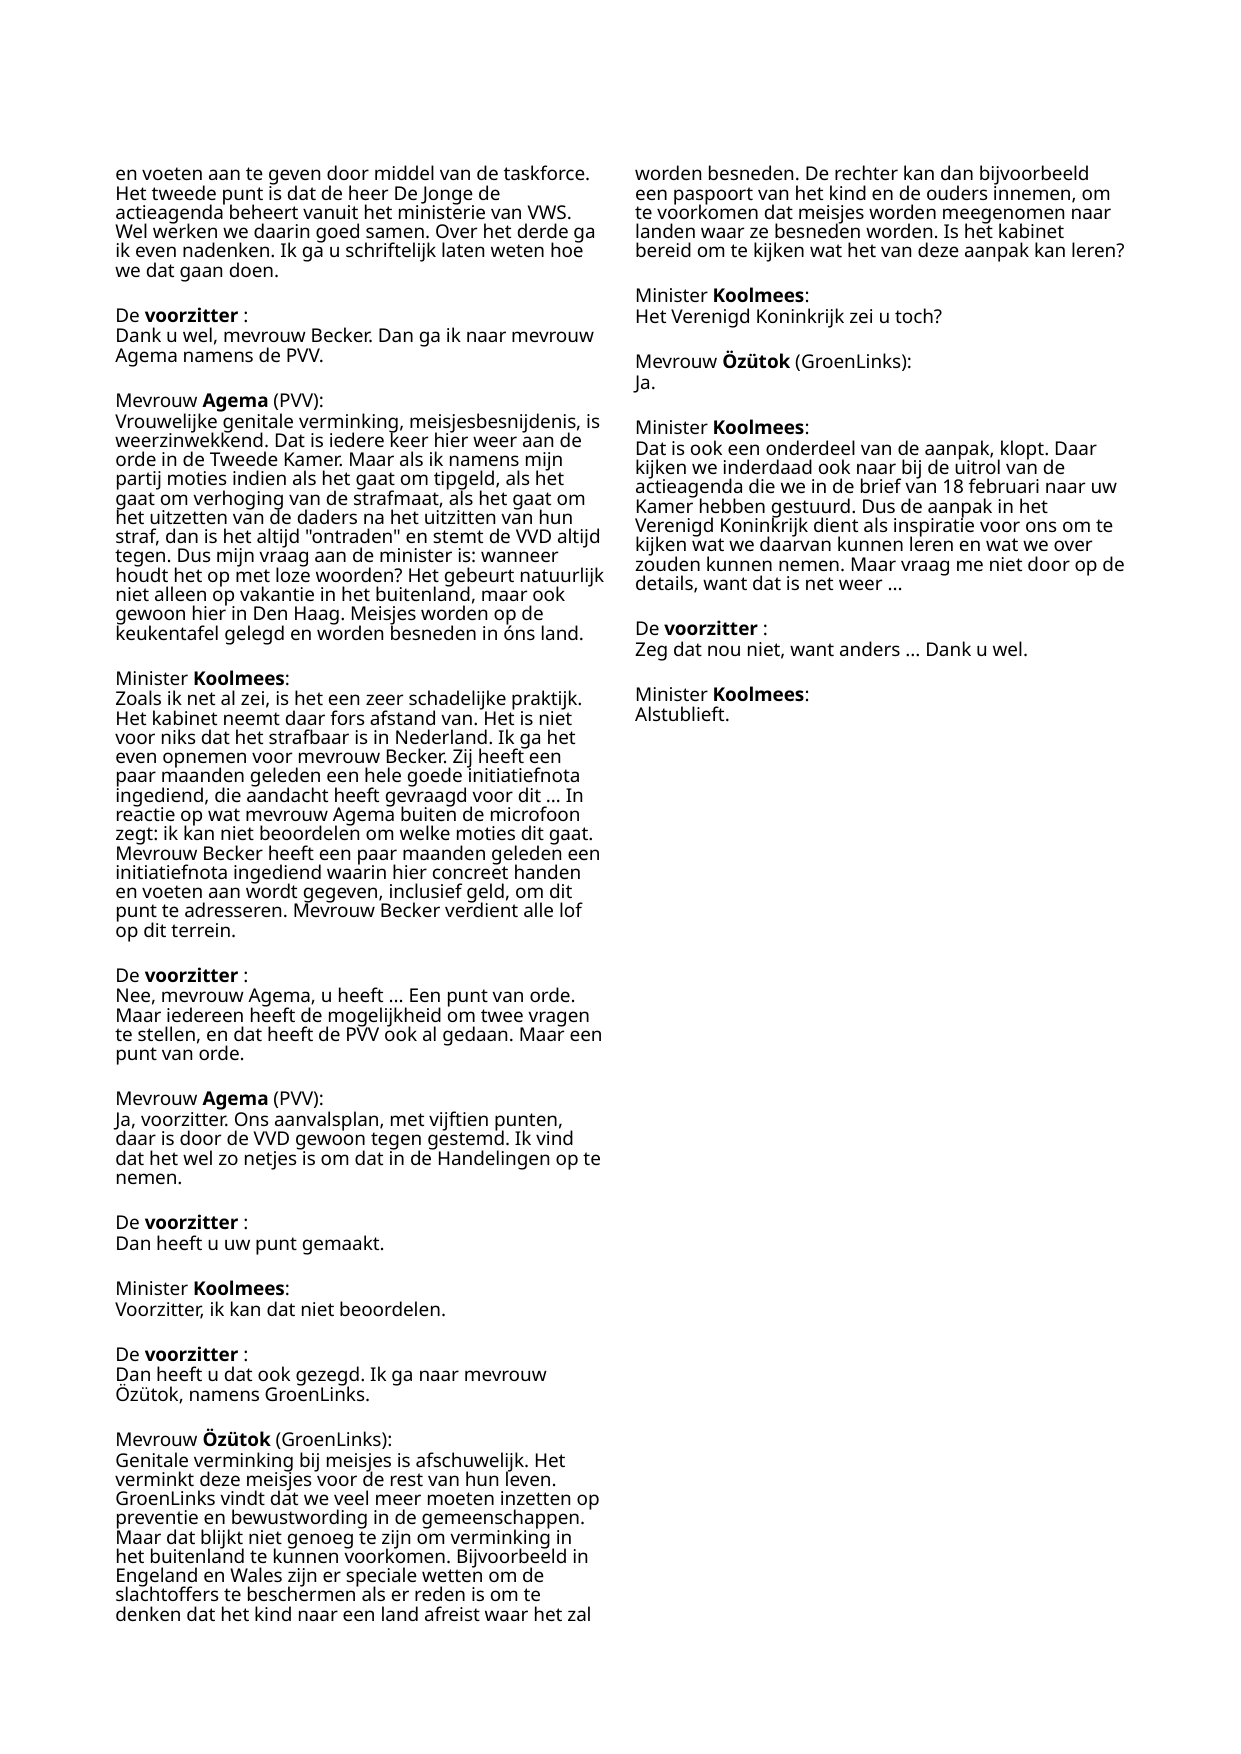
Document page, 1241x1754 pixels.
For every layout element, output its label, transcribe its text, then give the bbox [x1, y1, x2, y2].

text De voorzitter : [115, 302, 605, 327]
text Minister Koolmees: [635, 282, 1125, 308]
text Ja. [635, 374, 1125, 393]
text Dan heeft u dat ook gezegd. Ik ga naar mevrouw Özütok, namens GroenLinks. [115, 1366, 605, 1405]
text Zeg dat nou niet, want anders ... Dank u wel. [635, 641, 1125, 660]
text Nee, mevrouw Agema, u heeft ... Een punt van orde. Maar iedereen heeft de mogelijkheid om twee vragen te stellen, en dat heeft de PVV ook al gedaan. Maar een punt van orde. [115, 987, 605, 1064]
text De voorzitter : [115, 1341, 605, 1366]
text Minister Koolmees: [115, 665, 605, 690]
text Het Verenigd Koninkrijk zei u toch? [635, 308, 1125, 327]
text Voorzitter, ik kan dat niet beoordelen. [115, 1301, 605, 1320]
text De voorzitter : [115, 962, 605, 987]
text Vrouwelijke genitale verminking, meisjesbesnijdenis, is weerzinwekkend. Dat is iedere keer hier weer aan de orde in de Tweede Kamer. Maar als ik namens mijn partij moties indien als het gaat om tipgeld, als het gaat om verhoging van de strafmaat, als het gaat om het uitzetten van de daders na het uitzitten van hun straf, dan is het altijd "ontraden" en stemt de VVD altijd tegen. Dus mijn vraag aan de minister is: wanneer houdt het op met loze woorden? Het gebeurt natuurlijk niet alleen op vakantie in het buitenland, maar ook gewoon hier in Den Haag. Meisjes worden op de keukentafel gelegd en worden besneden in óns land. [115, 413, 605, 644]
text Minister Koolmees: [635, 681, 1125, 706]
text Alstublieft. [635, 706, 1125, 726]
text Mevrouw Agema (PVV): [115, 387, 605, 413]
text en voeten aan te geven door middel van de taskforce. Het tweede punt is dat de heer De Jonge de actieagenda beheert vanuit het ministerie van VWS. Wel werken we daarin goed samen. Over het derde ga ik even nadenken. Ik ga u schriftelijk laten weten hoe we dat gaan doen. [115, 165, 605, 281]
text Mevrouw Özütok (GroenLinks): [115, 1426, 605, 1452]
text De voorzitter : [115, 1209, 605, 1235]
text Zoals ik net al zei, is het een zeer schadelijke praktijk. Het kabinet neemt daar fors afstand van. Het is niet voor niks dat het strafbaar is in Nederland. Ik ga het even opnemen voor mevrouw Becker. Zij heeft een paar maanden geleden een hele goede initiatiefnota ingediend, die aandacht heeft gevraagd voor dit … In reactie op wat mevrouw Agema buiten de microfoon zegt: ik kan niet beoordelen om welke moties dit gaat. Mevrouw Becker heeft een paar maanden geleden een initiatiefnota ingediend waarin hier concreet handen en voeten aan wordt gegeven, inclusief geld, om dit punt te adresseren. Mevrouw Becker verdient alle lof op dit terrein. [115, 690, 605, 941]
text Mevrouw Agema (PVV): [115, 1085, 605, 1111]
text Genitale verminking bij meisjes is afschuwelijk. Het verminkt deze meisjes voor de rest van hun leven. GroenLinks vindt dat we veel meer moeten inzetten op preventie en bewustwording in de gemeenschappen. Maar dat blijkt niet genoeg te zijn om verminking in het buitenland te kunnen voorkomen. Bijvoorbeeld in Engeland en Wales zijn er speciale wetten om de slachtoffers te beschermen als er reden is om te denken dat het kind naar een land afreist waar het zal [115, 1452, 605, 1625]
text De voorzitter : [635, 615, 1125, 641]
text Ja, voorzitter. Ons aanvalsplan, met vijftien punten, daar is door de VVD gewoon tegen gestemd. Ik vind dat het wel zo netjes is om dat in de Handelingen op te nemen. [115, 1111, 605, 1188]
text Mevrouw Özütok (GroenLinks): [635, 348, 1125, 374]
text Dank u wel, mevrouw Becker. Dan ga ik naar mevrouw Agema namens de PVV. [115, 327, 605, 366]
text Minister Koolmees: [115, 1275, 605, 1301]
text Minister Koolmees: [635, 414, 1125, 440]
text Dan heeft u uw punt gemaakt. [115, 1235, 605, 1254]
text worden besneden. De rechter kan dan bijvoorbeeld een paspoort van het kind en de ouders innemen, om te voorkomen dat meisjes worden meegenomen naar landen waar ze besneden worden. Is het kabinet bereid om te kijken wat het van deze aanpak kan leren? [635, 165, 1125, 262]
text Dat is ook een onderdeel van de aanpak, klopt. Daar kijken we inderdaad ook naar bij de uitrol van de actieagenda die we in de brief van 18 februari naar uw Kamer hebben gestuurd. Dus de aanpak in het Verenigd Koninkrijk dient als inspiratie voor ons om te kijken wat we daarvan kunnen leren en wat we over zouden kunnen nemen. Maar vraag me niet door op de details, want dat is net weer ... [635, 440, 1125, 594]
